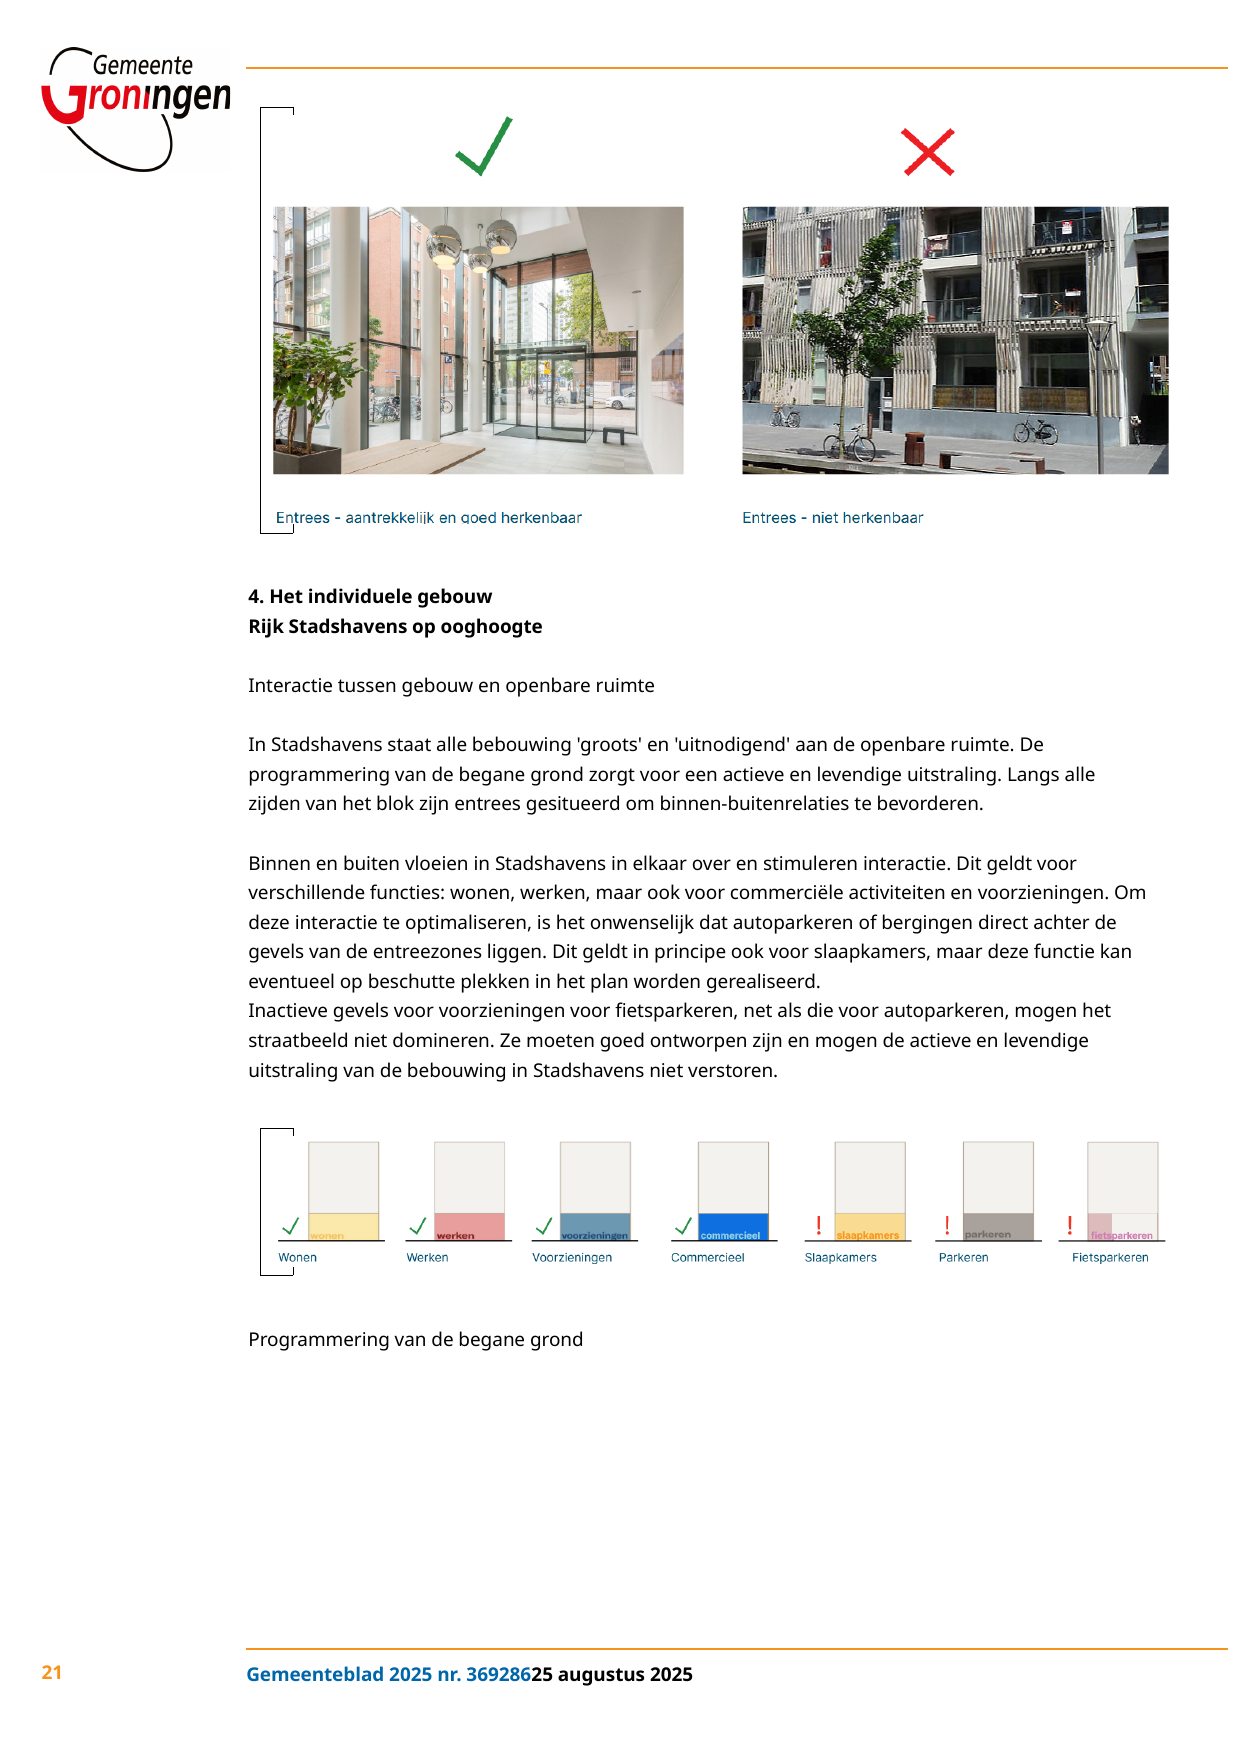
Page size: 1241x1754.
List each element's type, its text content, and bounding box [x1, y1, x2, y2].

picture [268, 1136, 1173, 1267]
text Binnen en buiten vloeien in Stadshavens in elkaar over en stimuleren interactie. Dit geldt voor verschillende functies: wonen, werken, maar ook voor commerciële activiteiten en voorzieningen. Om deze interactie te optimaliseren, is het onwenselijk dat autoparkeren of bergingen direct achter de gevels van de entreezones liggen. Dit geldt in principe ook voor slaapkamers, maar deze functie kan eventueel op beschutte plekken in het plan worden gerealiseerd. [248, 850, 1152, 994]
text Inactieve gevels voor voorzieningen voor fietsparkeren, net als die voor autoparkeren, mogen het straatbeeld niet domineren. Ze moeten goed ontworpen zijn en mogen de actieve en levendige uitstraling van de bebouwing in Stadshavens niet verstoren. [248, 998, 1152, 1082]
picture [268, 115, 1173, 524]
text 4. Het individuele gebouw [248, 583, 1152, 609]
text In Stadshavens staat alle bebouwing 'groots' en 'uitnodigend' aan de openbare ruimte. De programmering van de begane grond zorgt voor een actieve en levendige uitstraling. Langs alle zijden van het blok zijn entrees gesitueerd om binnen-buitenrelaties te bevorderen. [248, 731, 1152, 816]
picture [41, 47, 231, 172]
text Rijk Stadshavens op ooghoogte [248, 613, 1152, 639]
text Interactie tussen gebouw en openbare ruimte [248, 672, 1152, 698]
text Programmering van de begane grond [248, 1326, 1152, 1352]
